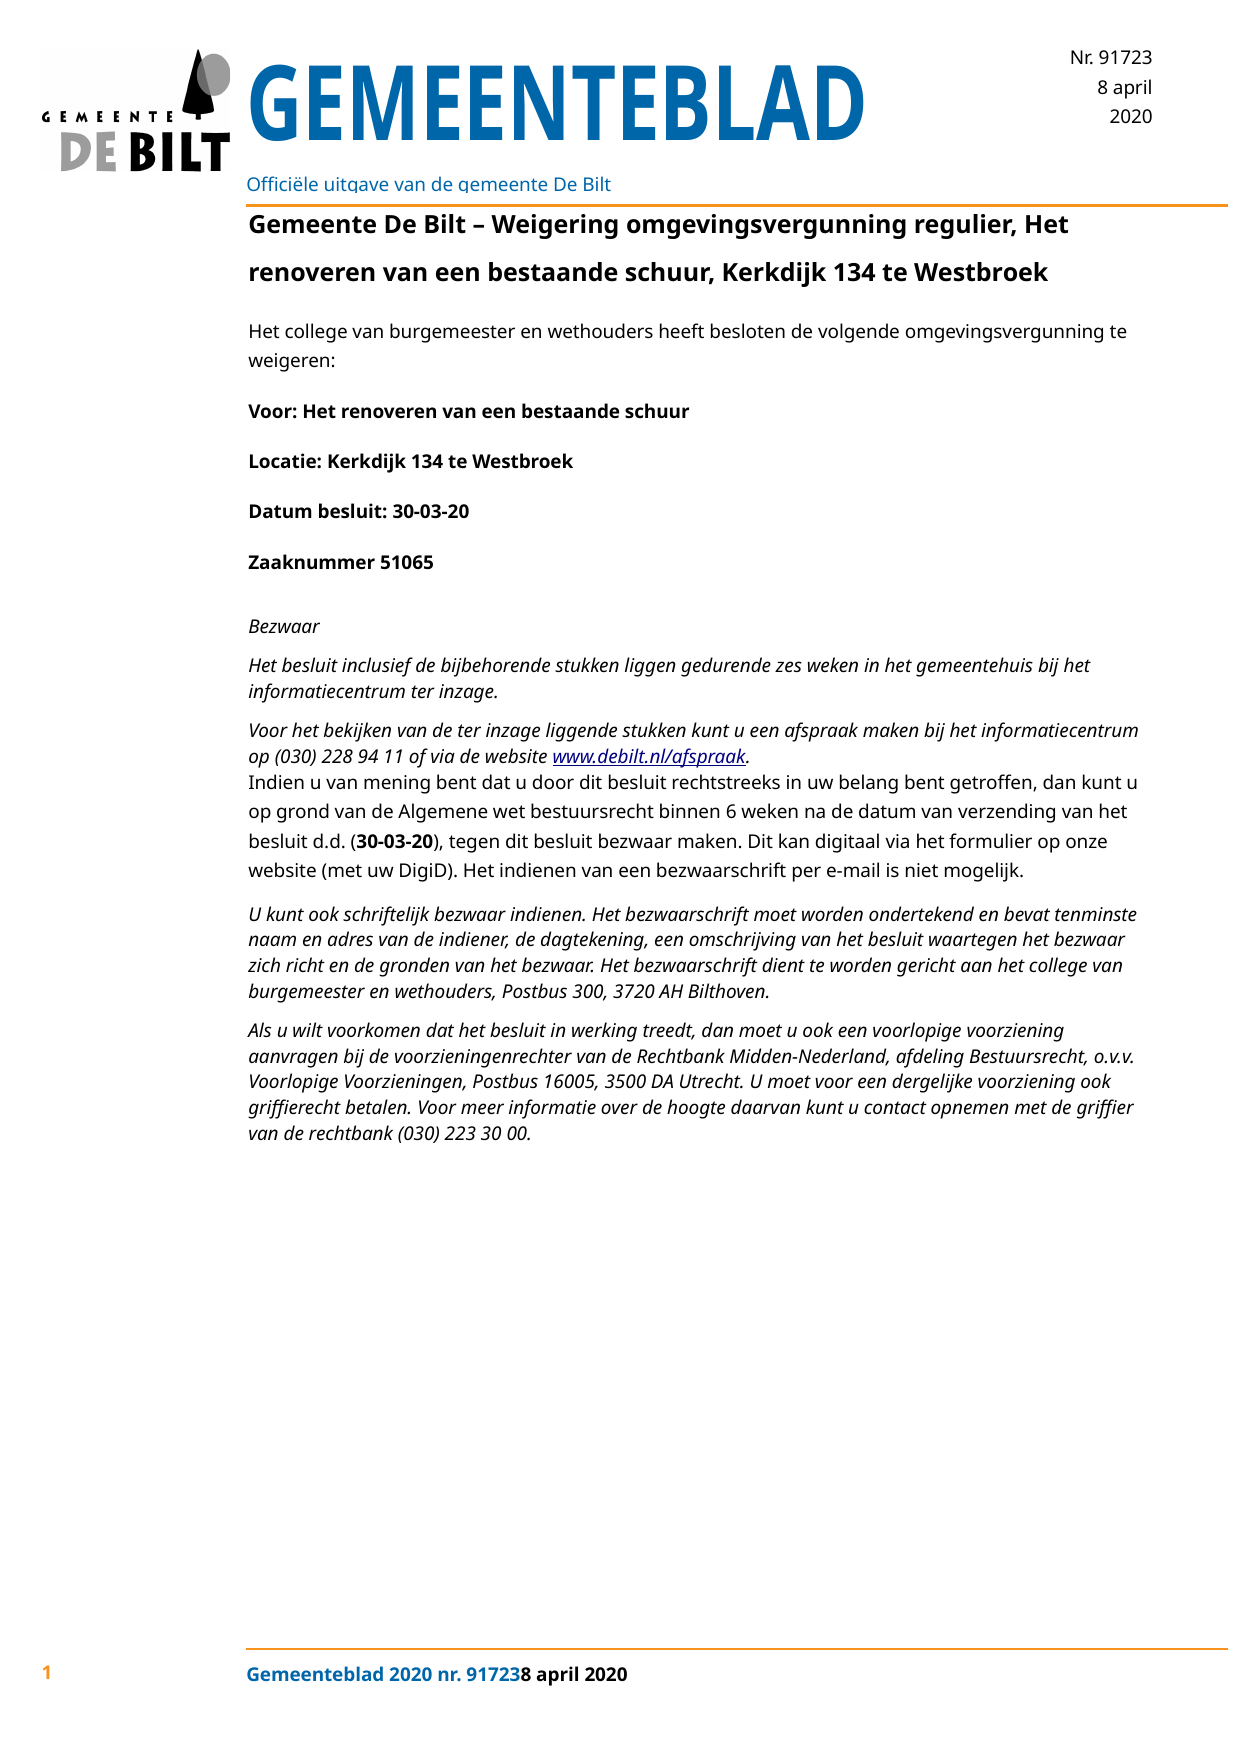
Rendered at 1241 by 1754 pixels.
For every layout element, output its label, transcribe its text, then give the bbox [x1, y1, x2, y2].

text Zaaknummer 51065 [248, 549, 1152, 575]
picture [41, 47, 231, 172]
text Locatie: Kerkdijk 134 te Westbroek [248, 448, 1152, 474]
text Voor: Het renoveren van een bestaande schuur [248, 398, 1152, 424]
text Het college van burgemeester en wethouders heeft besloten de volgende omgevingsvergunning te weigeren: [248, 318, 1152, 373]
text Bezwaar [248, 613, 1152, 639]
text U kunt ook schriftelijk bezwaar indienen. Het bezwaarschrift moet worden ondertekend en bevat tenminste naam en adres van de indiener, de dagtekening, een omschrijving van het besluit waartegen het bezwaar zich richt en de gronden van het bezwaar. Het bezwaarschrift dient te worden gericht aan het college van burgemeester en wethouders, Postbus 300, 3720 AH Bilthoven. [248, 901, 1152, 1004]
text Het besluit inclusief de bijbehorende stukken liggen gedurende zes weken in het gemeentehuis bij het informatiecentrum ter inzage. [248, 652, 1152, 704]
text Datum besluit: 30-03-20 [248, 499, 1152, 524]
text Voor het bekijken van de ter inzage liggende stukken kunt u een afspraak maken bij het informatiecentrum op (030) 228 94 11 of via de website www.debilt.nl/afspraak. [248, 717, 1152, 769]
text Als u wilt voorkomen dat het besluit in werking treedt, dan moet u ook een voorlopige voorziening aanvragen bij de voorzieningenrechter van de Rechtbank Midden-Nederland, afdeling Bestuursrecht, o.v.v. Voorlopige Voorzieningen, Postbus 16005, 3500 DA Utrecht. U moet voor een dergelijke voorziening ook griffierecht betalen. Voor meer informatie over de hoogte daarvan kunt u contact opnemen met de griffier van de rechtbank (030) 223 30 00. [248, 1017, 1152, 1146]
text Gemeente De Bilt – Weigering omgevingsvergunning regulier, Het renoveren van een bestaande schuur, Kerkdijk 134 te Westbroek [248, 207, 1152, 288]
text Indien u van mening bent dat u door dit besluit rechtstreeks in uw belang bent getroffen, dan kunt u op grond van de Algemene wet bestuursrecht binnen 6 weken na de datum van verzending van het besluit d.d. (30-03-20), tegen dit besluit bezwaar maken. Dit kan digitaal via het formulier op onze website (met uw DigiD). Het indienen van een bezwaarschrift per e-mail is niet mogelijk. [248, 769, 1152, 883]
